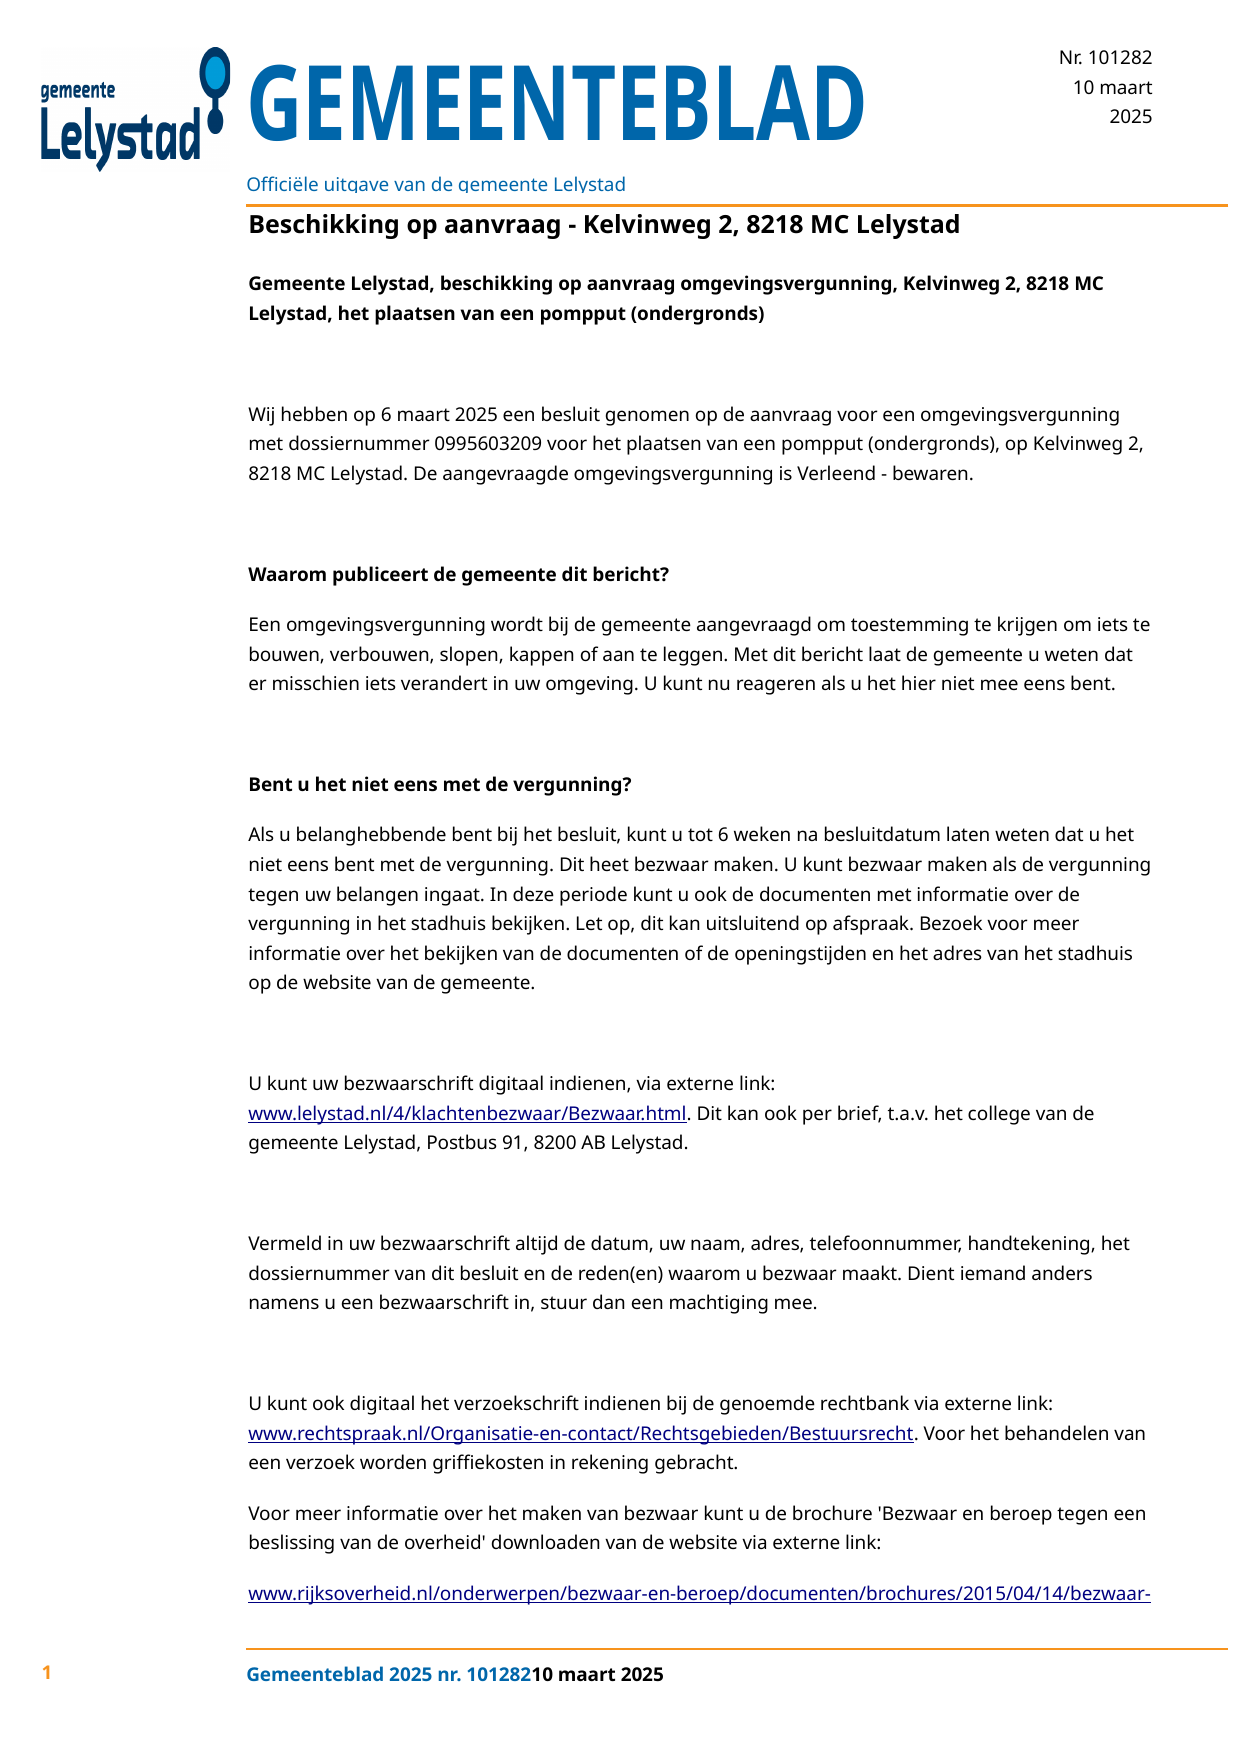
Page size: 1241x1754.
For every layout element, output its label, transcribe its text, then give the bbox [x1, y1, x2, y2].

text Een omgevingsvergunning wordt bij de gemeente aangevraagd om toestemming te krijgen om iets te bouwen, verbouwen, slopen, kappen of aan te leggen. Met dit bericht laat de gemeente u weten dat er misschien iets verandert in uw omgeving. U kunt nu reageren als u het hier niet mee eens bent. [248, 611, 1152, 696]
text U kunt ook digitaal het verzoekschrift indienen bij de genoemde rechtbank via externe link: www.rechtspraak.nl/Organisatie-en-contact/Rechtsgebieden/Bestuursrecht. Voor het behandelen van een verzoek worden griffiekosten in rekening gebracht. [248, 1390, 1152, 1475]
text www.rijksoverheid.nl/onderwerpen/bezwaar-en-beroep/documenten/brochures/2015/04/14/bezwaar- [248, 1580, 1152, 1606]
text Wij hebben op 6 maart 2025 een besluit genomen op de aanvraag voor een omgevingsvergunning met dossiernummer 0995603209 voor het plaatsen van een pompput (ondergronds), op Kelvinweg 2, 8218 MC Lelystad. De aangevraagde omgevingsvergunning is Verleend - bewaren. [248, 401, 1152, 486]
text Waarom publiceert de gemeente dit bericht? [248, 561, 1152, 586]
text Vermeld in uw bezwaarschrift altijd de datum, uw naam, adres, telefoonnummer, handtekening, het dossiernummer van dit besluit en de reden(en) waarom u bezwaar maakt. Dient iemand anders namens u een bezwaarschrift in, stuur dan een machtiging mee. [248, 1230, 1152, 1315]
picture [41, 47, 231, 172]
text Beschikking op aanvraag - Kelvinweg 2, 8218 MC Lelystad [248, 207, 1152, 241]
text Bent u het niet eens met de vergunning? [248, 771, 1152, 797]
text U kunt uw bezwaarschrift digitaal indienen, via externe link: www.lelystad.nl/4/klachtenbezwaar/Bezwaar.html. Dit kan ook per brief, t.a.v. het college van de gemeente Lelystad, Postbus 91, 8200 AB Lelystad. [248, 1070, 1152, 1155]
text Voor meer informatie over het maken van bezwaar kunt u de brochure 'Bezwaar en beroep tegen een beslissing van de overheid' downloaden van de website via externe link: [248, 1500, 1152, 1555]
text Als u belanghebbende bent bij het besluit, kunt u tot 6 weken na besluitdatum laten weten dat u het niet eens bent met de vergunning. Dit heet bezwaar maken. U kunt bezwaar maken als de vergunning tegen uw belangen ingaat. In deze periode kunt u ook de documenten met informatie over de vergunning in het stadhuis bekijken. Let op, dit kan uitsluitend op afspraak. Bezoek voor meer informatie over het bekijken van de documenten of de openingstijden en het adres van het stadhuis op de website van de gemeente. [248, 822, 1152, 995]
text Gemeente Lelystad, beschikking op aanvraag omgevingsvergunning, Kelvinweg 2, 8218 MC Lelystad, het plaatsen van een pompput (ondergronds) [248, 270, 1152, 326]
